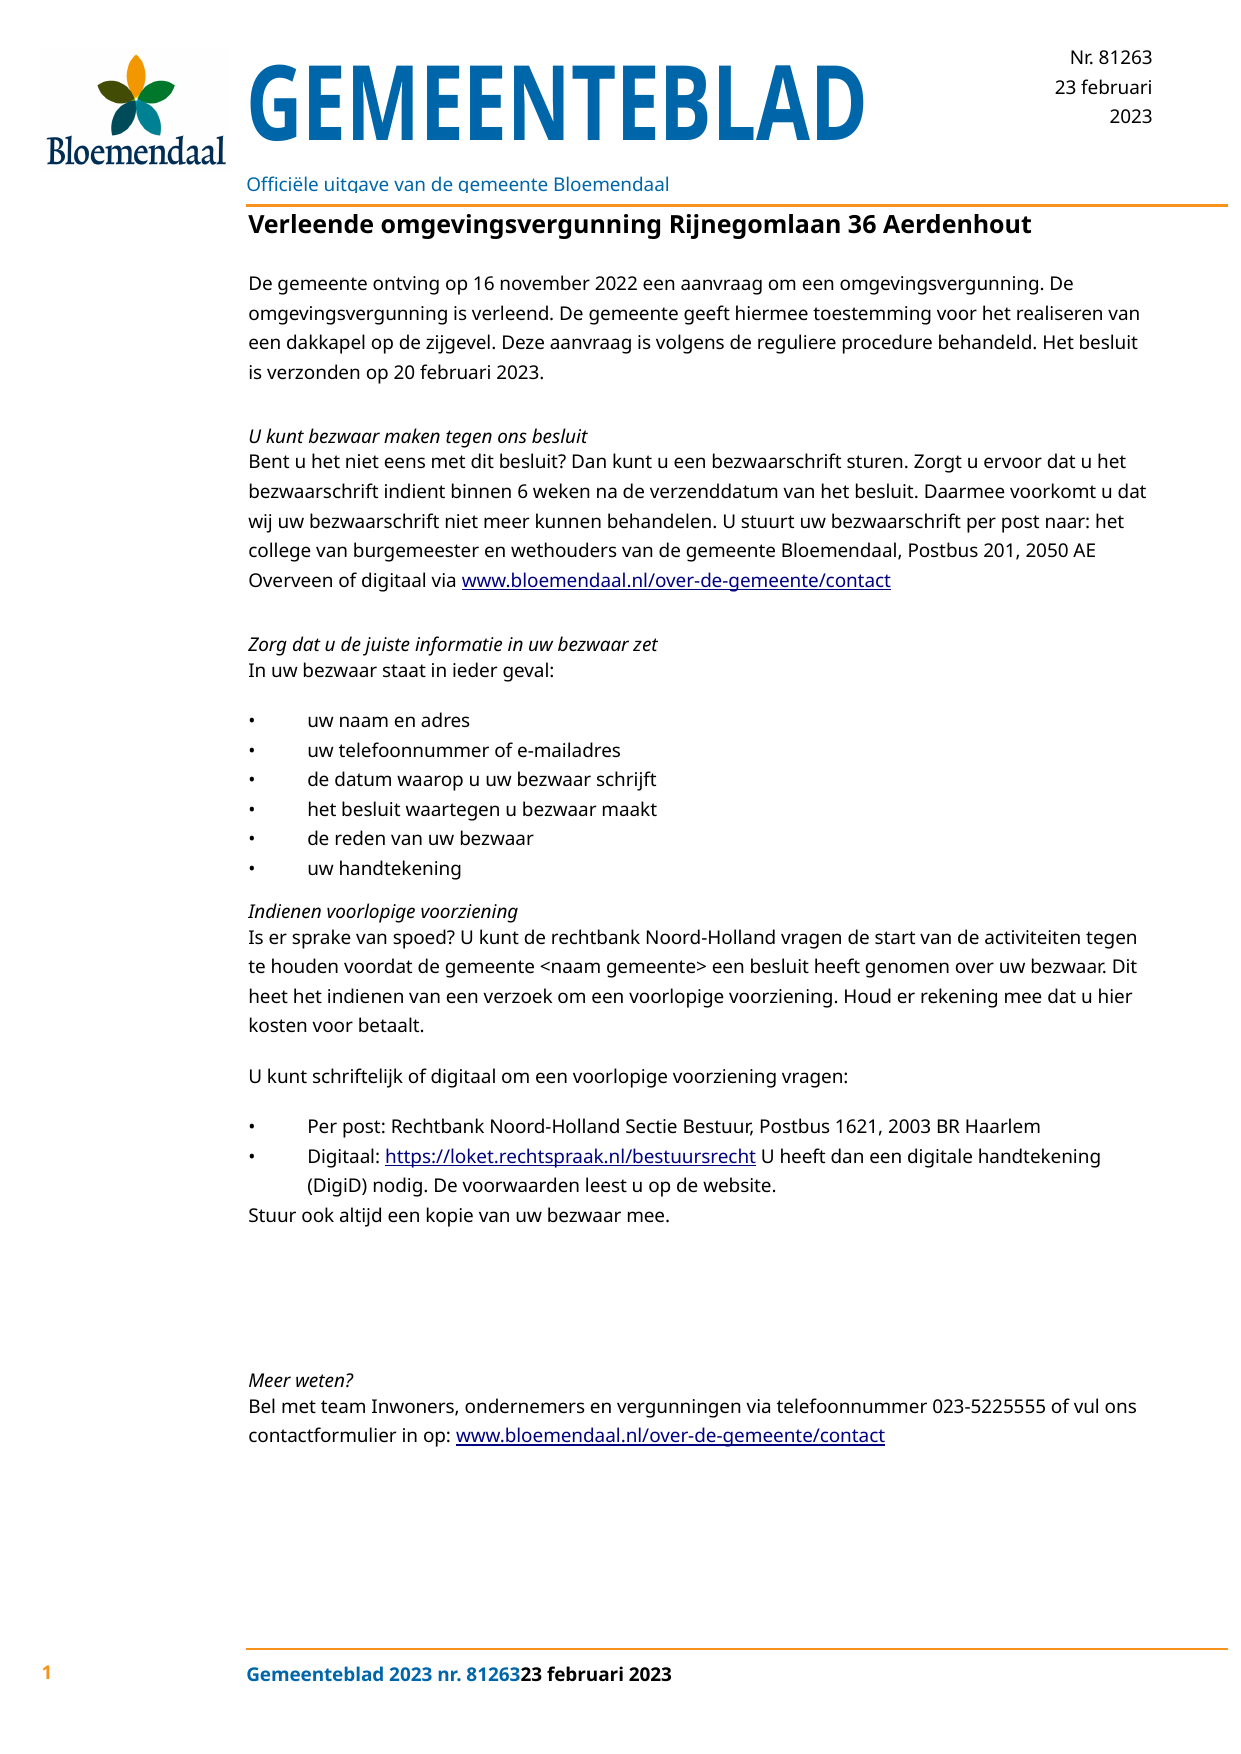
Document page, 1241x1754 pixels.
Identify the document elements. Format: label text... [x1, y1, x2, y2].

text In uw bezwaar staat in ieder geval: [248, 657, 1152, 682]
list uw handtekening [248, 855, 1152, 881]
text Indienen voorlopige voorziening [248, 898, 1152, 924]
text Bent u het niet eens met dit besluit? Dan kunt u een bezwaarschrift sturen. Zorgt u ervoor dat u het bezwaarschrift indient binnen 6 weken na de verzenddatum van het besluit. Daarmee voorkomt u dat wij uw bezwaarschrift niet meer kunnen behandelen. U stuurt uw bezwaarschrift per post naar: het college van burgemeester en wethouders van de gemeente Bloemendaal, Postbus 201, 2050 AE Overveen of digitaal via www.bloemendaal.nl/over-de-gemeente/contact [248, 449, 1152, 593]
text Bel met team Inwoners, ondernemers en vergunningen via telefoonnummer 023-5225555 of vul ons contactformulier in op: www.bloemendaal.nl/over-de-gemeente/contact [248, 1393, 1152, 1448]
text Meer weten? [248, 1367, 1152, 1393]
picture [41, 47, 231, 172]
list Per post: Rechtbank Noord-Holland Sectie Bestuur, Postbus 1621, 2003 BR Haarlem [248, 1113, 1152, 1139]
text De gemeente ontving op 16 november 2022 een aanvraag om een omgevingsvergunning. De omgevingsvergunning is verleend. De gemeente geeft hiermee toestemming voor het realiseren van een dakkapel op de zijgevel. Deze aanvraag is volgens de reguliere procedure behandeld. Het besluit is verzonden op 20 februari 2023. [248, 270, 1152, 385]
list uw naam en adres [248, 707, 1152, 733]
list de datum waarop u uw bezwaar schrijft [248, 766, 1152, 792]
text Stuur ook altijd een kopie van uw bezwaar mee. [248, 1202, 1152, 1228]
list de reden van uw bezwaar [248, 826, 1152, 851]
text Zorg dat u de juiste informatie in uw bezwaar zet [248, 631, 1152, 657]
text Is er sprake van spoed? U kunt de rechtbank Noord-Holland vragen de start van de activiteiten tegen te houden voordat de gemeente <naam gemeente> een besluit heeft genomen over uw bezwaar. Dit heet het indienen van een verzoek om een voorlopige voorziening. Houd er rekening mee dat u hier kosten voor betaalt. [248, 924, 1152, 1038]
text U kunt schriftelijk of digitaal om een voorlopige voorziening vragen: [248, 1063, 1152, 1089]
text U kunt bezwaar maken tegen ons besluit [248, 423, 1152, 449]
list uw telefoonnummer of e-mailadres [248, 737, 1152, 762]
text Verleende omgevingsvergunning Rijnegomlaan 36 Aerdenhout [248, 207, 1152, 241]
list Digitaal: https://loket.rechtspraak.nl/bestuursrecht U heeft dan een digitale handtekening (DigiD) nodig. De voorwaarden leest u op de website. [248, 1143, 1152, 1198]
list het besluit waartegen u bezwaar maakt [248, 796, 1152, 822]
